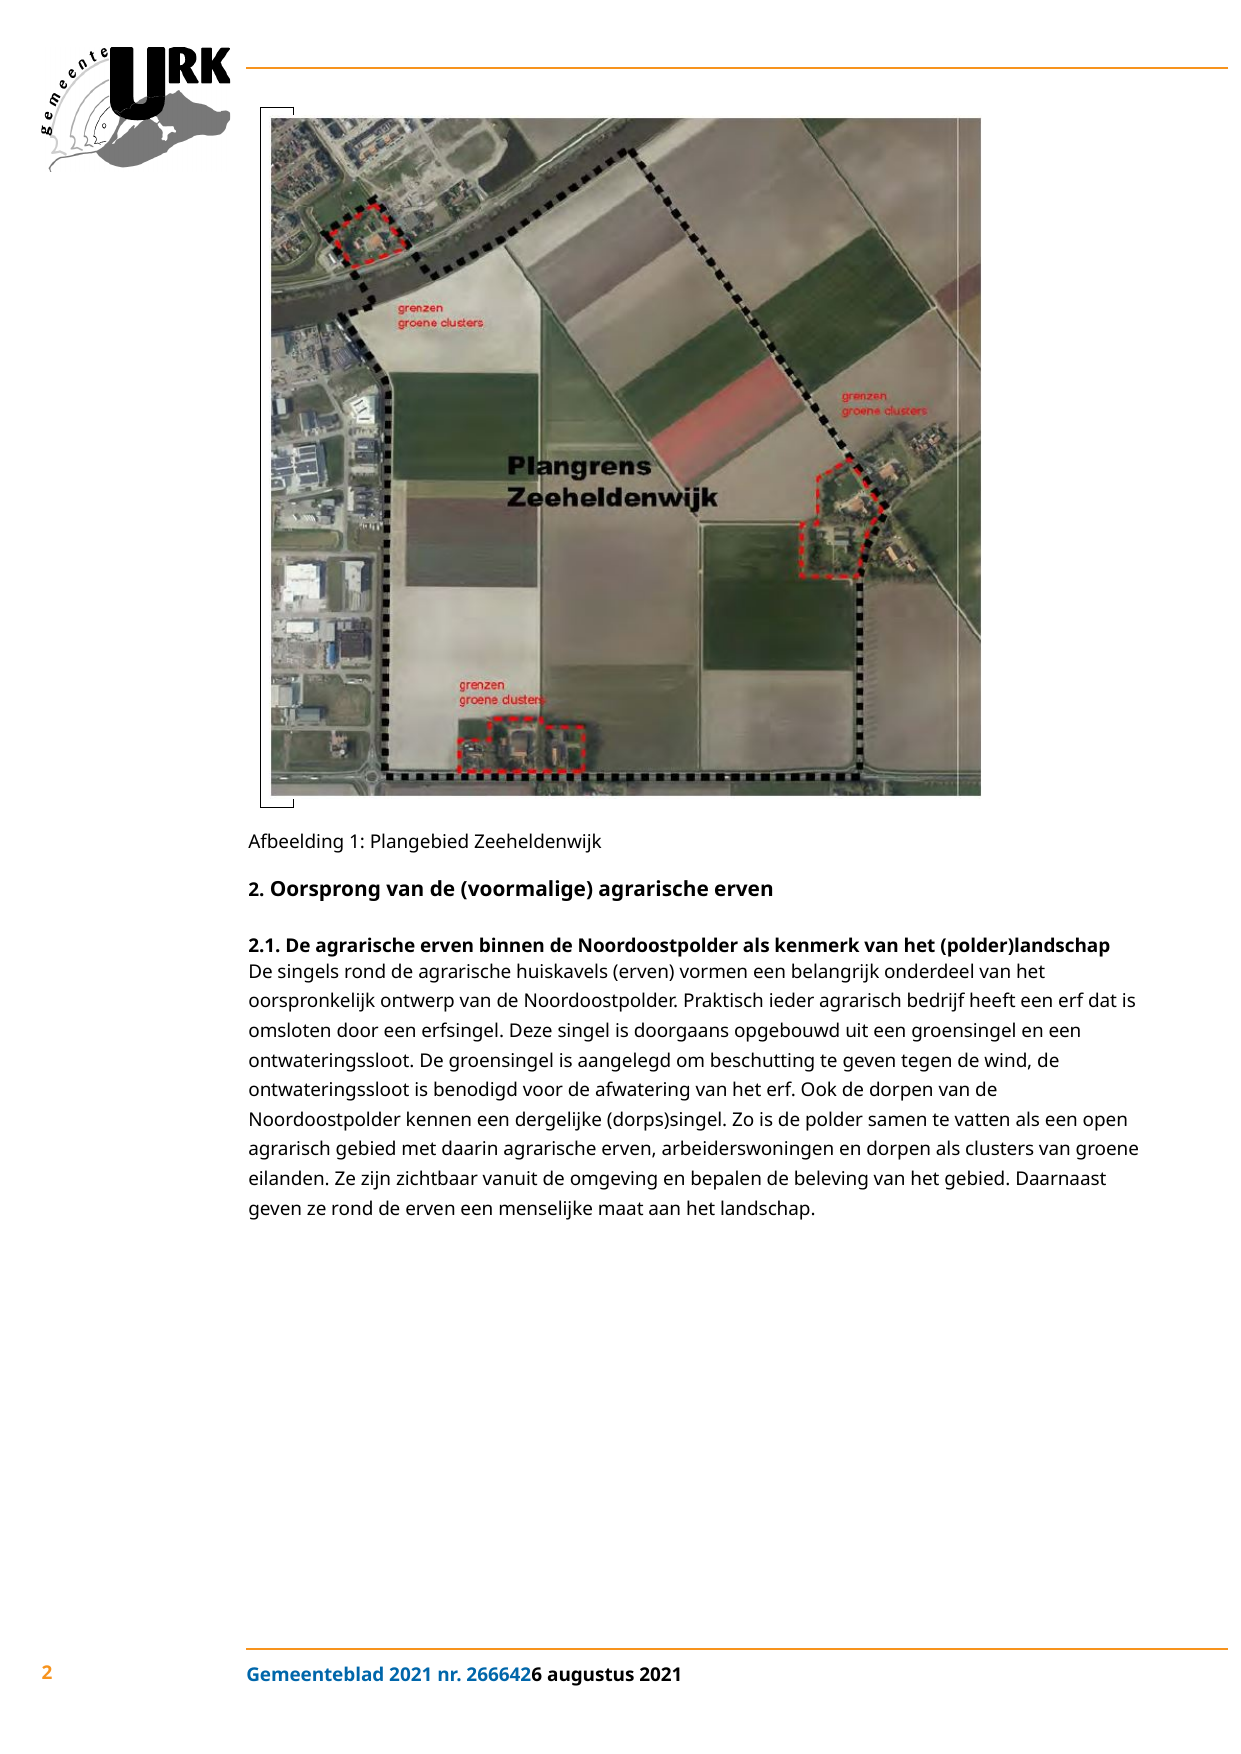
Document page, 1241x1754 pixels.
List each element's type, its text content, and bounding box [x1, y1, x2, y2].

text 2. Oorsprong van de (voormalige) agrarische erven [248, 874, 1152, 903]
picture [41, 47, 231, 172]
text 2.1. De agrarische erven binnen de Noordoostpolder als kenmerk van het (polder)landschap [248, 932, 1152, 958]
text Afbeelding 1: Plangebied Zeeheldenwijk [248, 829, 1152, 854]
text De singels rond de agrarische huiskavels (erven) vormen een belangrijk onderdeel van het oorspronkelijk ontwerp van de Noordoostpolder. Praktisch ieder agrarisch bedrijf heeft een erf dat is omsloten door een erfsingel. Deze singel is doorgaans opgebouwd uit een groensingel en een ontwateringssloot. De groensingel is aangelegd om beschutting te geven tegen de wind, de ontwateringssloot is benodigd voor de afwatering van het erf. Ook de dorpen van de Noordoostpolder kennen een dergelijke (dorps)singel. Zo is de polder samen te vatten als een open agrarisch gebied met daarin agrarische erven, arbeiderswoningen en dorpen als clusters van groene eilanden. Ze zijn zichtbaar vanuit de omgeving en bepalen de beleving van het gebied. Daarnaast geven ze rond de erven een menselijke maat aan het landschap. [248, 958, 1152, 1220]
picture [268, 115, 982, 799]
